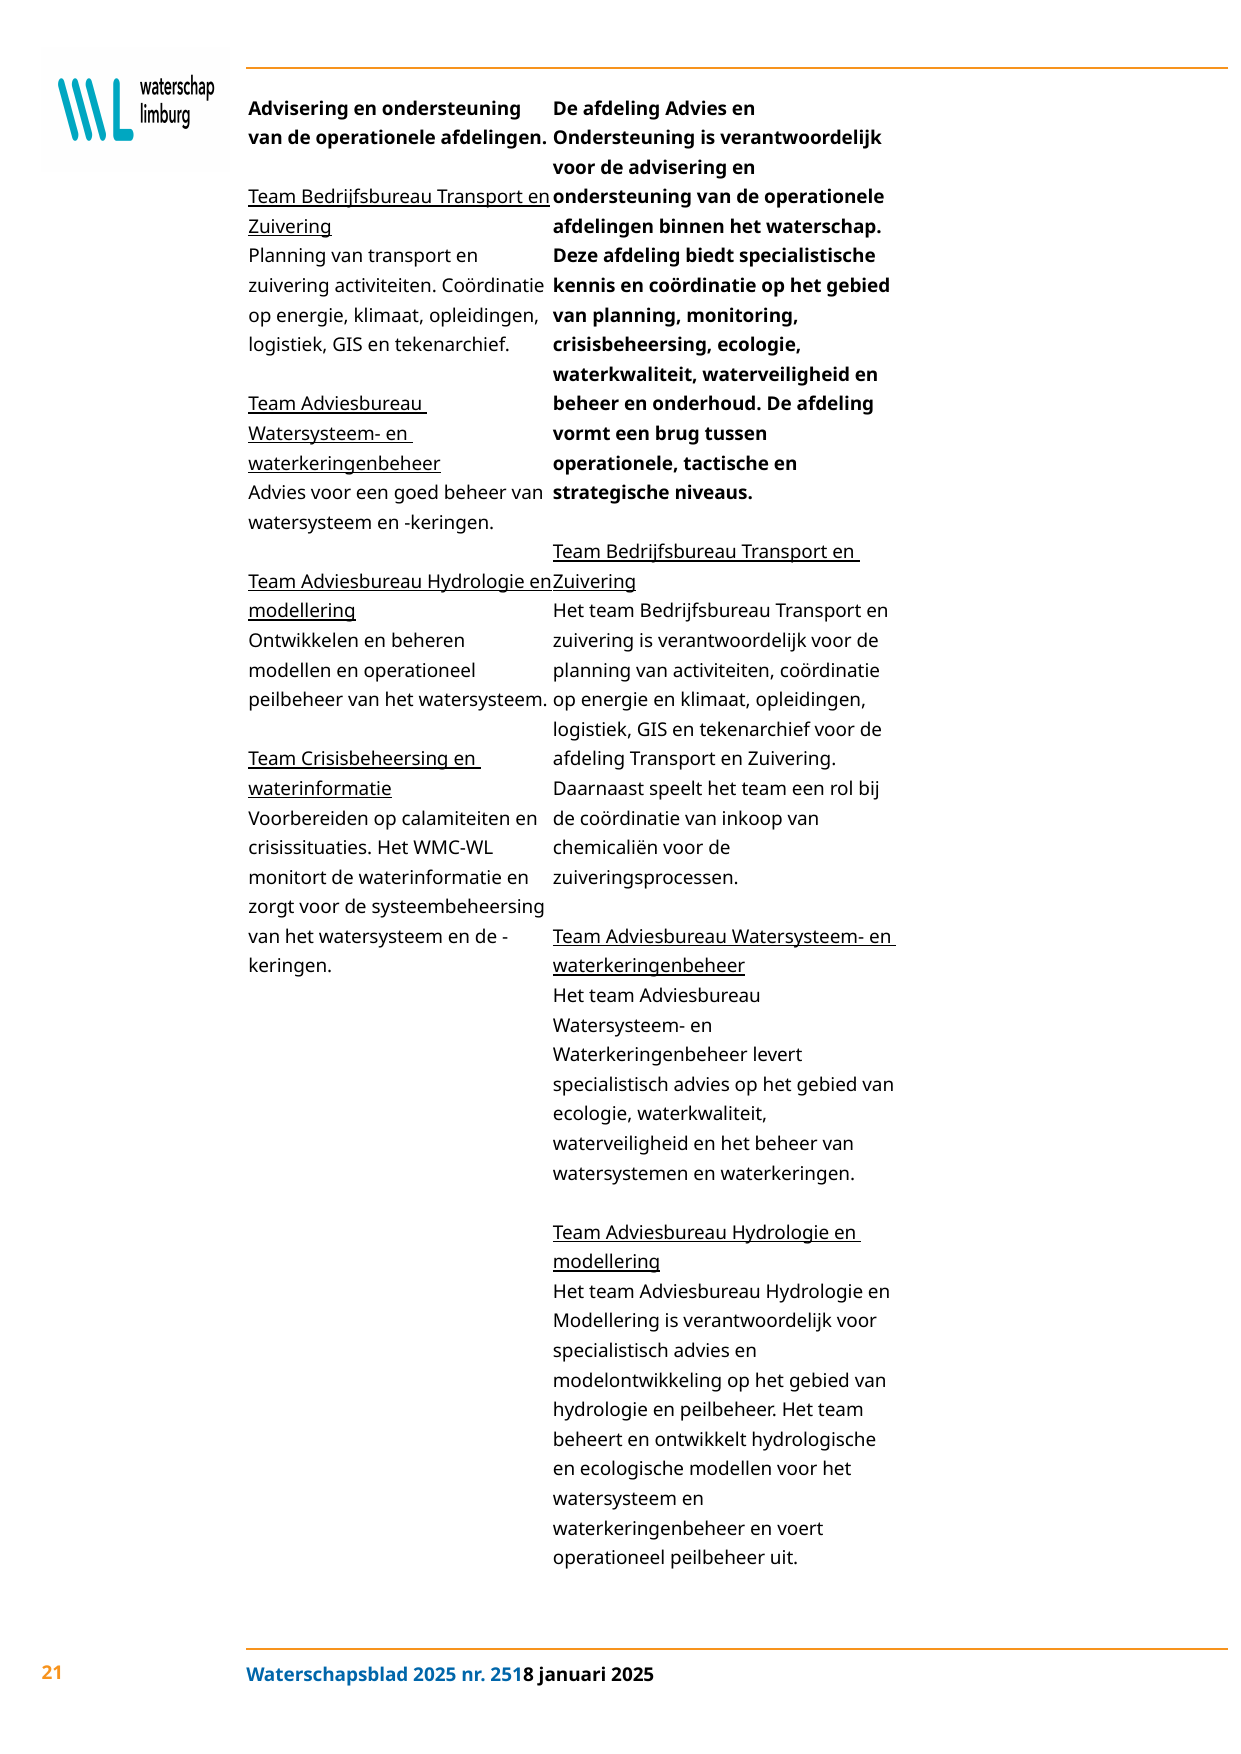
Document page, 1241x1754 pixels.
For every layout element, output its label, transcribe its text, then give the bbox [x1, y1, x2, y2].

table_cell modellering Ontwikkelen en beheren modellen en operationeel peilbeheer van het watersysteem. Team Crisisbeheersing en waterinformatie Voorbereiden op calamiteiten en crisissituaties. Het WMC-WL monitort de waterinformatie en zorgt voor de systeembeheersing van het watersysteem en de -keringen. [248, 591, 553, 1600]
table_cell Advisering en ondersteuning van de operationele afdelingen. Team Bedrijfsbureau Transport en Zuivering Planning van transport en zuivering activiteiten. Coördinatie op energie, klimaat, opleidingen, logistiek, GIS en tekenarchief. Team Adviesbureau Watersysteem- en waterkeringenbeheer Advies voor een goed beheer van watersysteem en -keringen. Team Adviesbureau Hydrologie en [248, 95, 553, 590]
table_cell [898, 95, 1152, 1600]
picture [41, 47, 231, 172]
table_cell De afdeling Advies en Ondersteuning is verantwoordelijk voor de advisering en ondersteuning van de operationele afdelingen binnen het waterschap. Deze afdeling biedt specialistische kennis en coördinatie op het gebied van planning, monitoring, crisisbeheersing, ecologie, waterkwaliteit, waterveiligheid en beheer en onderhoud. De afdeling vormt een brug tussen operationele, tactische en strategische niveaus. Team Bedrijfsbureau Transport en Zuivering Het team Bedrijfsbureau Transport en zuivering is verantwoordelijk voor de planning van activiteiten, coördinatie op energie en klimaat, opleidingen, logistiek, GIS en tekenarchief voor de afdeling Transport en Zuivering. Daarnaast speelt het team een rol bij de coördinatie van inkoop van chemicaliën voor de zuiveringsprocessen. Team Adviesbureau Watersysteem- en waterkeringenbeheer Het team Adviesbureau Watersysteem- en Waterkeringenbeheer levert specialistisch advies op het gebied van ecologie, waterkwaliteit, waterveiligheid en het beheer van watersystemen en waterkeringen. Team Adviesbureau Hydrologie en modellering Het team Adviesbureau Hydrologie en Modellering is verantwoordelijk voor specialistisch advies en modelontwikkeling op het gebied van hydrologie en peilbeheer. Het team beheert en ontwikkelt hydrologische en ecologische modellen voor het watersysteem en waterkeringenbeheer en voert operationeel peilbeheer uit. [553, 95, 898, 1600]
